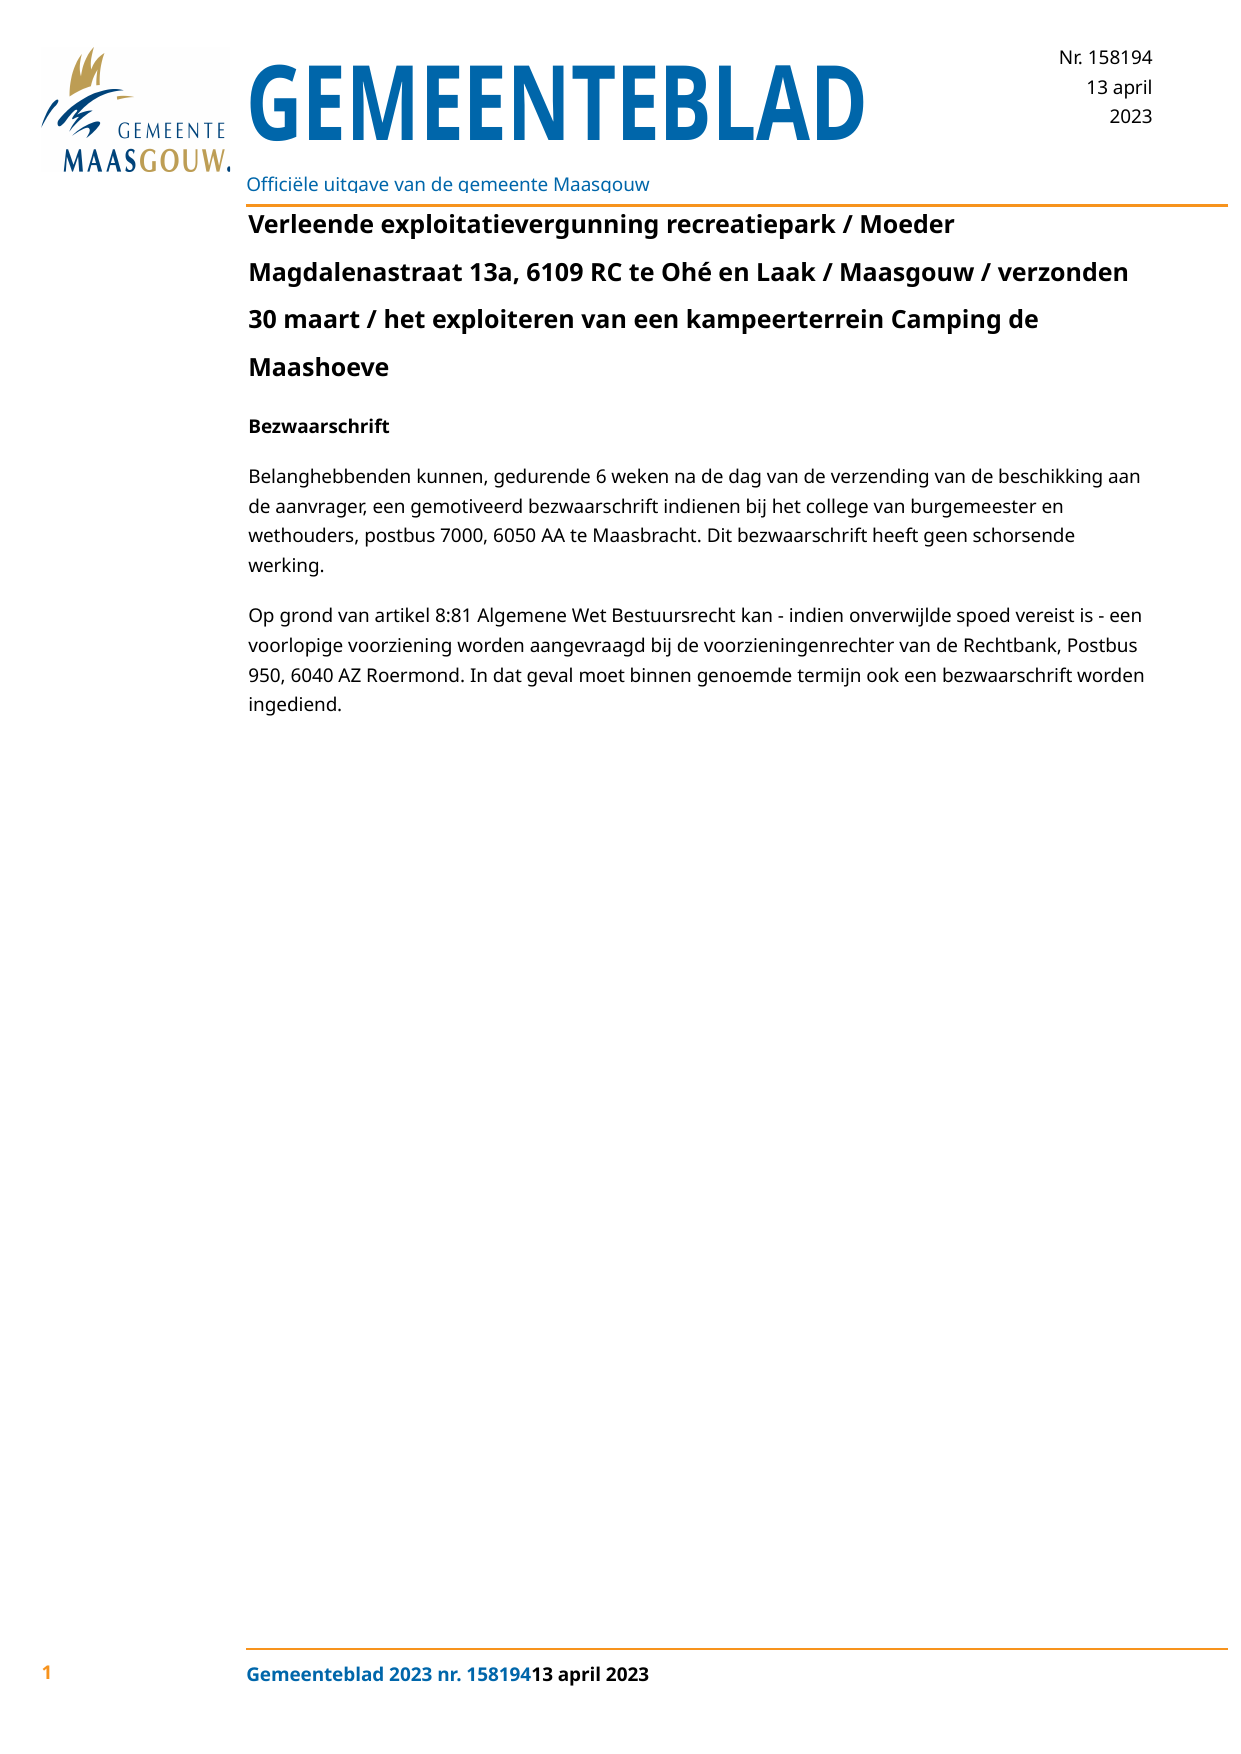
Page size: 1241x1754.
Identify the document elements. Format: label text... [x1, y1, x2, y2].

text Op grond van artikel 8:81 Algemene Wet Bestuursrecht kan - indien onverwijlde spoed vereist is - een voorlopige voorziening worden aangevraagd bij de voorzieningenrechter van de Rechtbank, Postbus 950, 6040 AZ Roermond. In dat geval moet binnen genoemde termijn ook een bezwaarschrift worden ingediend. [248, 603, 1152, 717]
text Verleende exploitatievergunning recreatiepark / Moeder Magdalenastraat 13a, 6109 RC te Ohé en Laak / Maasgouw / verzonden 30 maart / het exploiteren van een kampeerterrein Camping de Maashoeve [248, 207, 1152, 384]
text Bezwaarschrift [248, 413, 1152, 439]
text Belanghebbenden kunnen, gedurende 6 weken na de dag van de verzending van de beschikking aan de aanvrager, een gemotiveerd bezwaarschrift indienen bij het college van burgemeester en wethouders, postbus 7000, 6050 AA te Maasbracht. Dit bezwaarschrift heeft geen schorsende werking. [248, 463, 1152, 578]
picture [41, 47, 231, 172]
